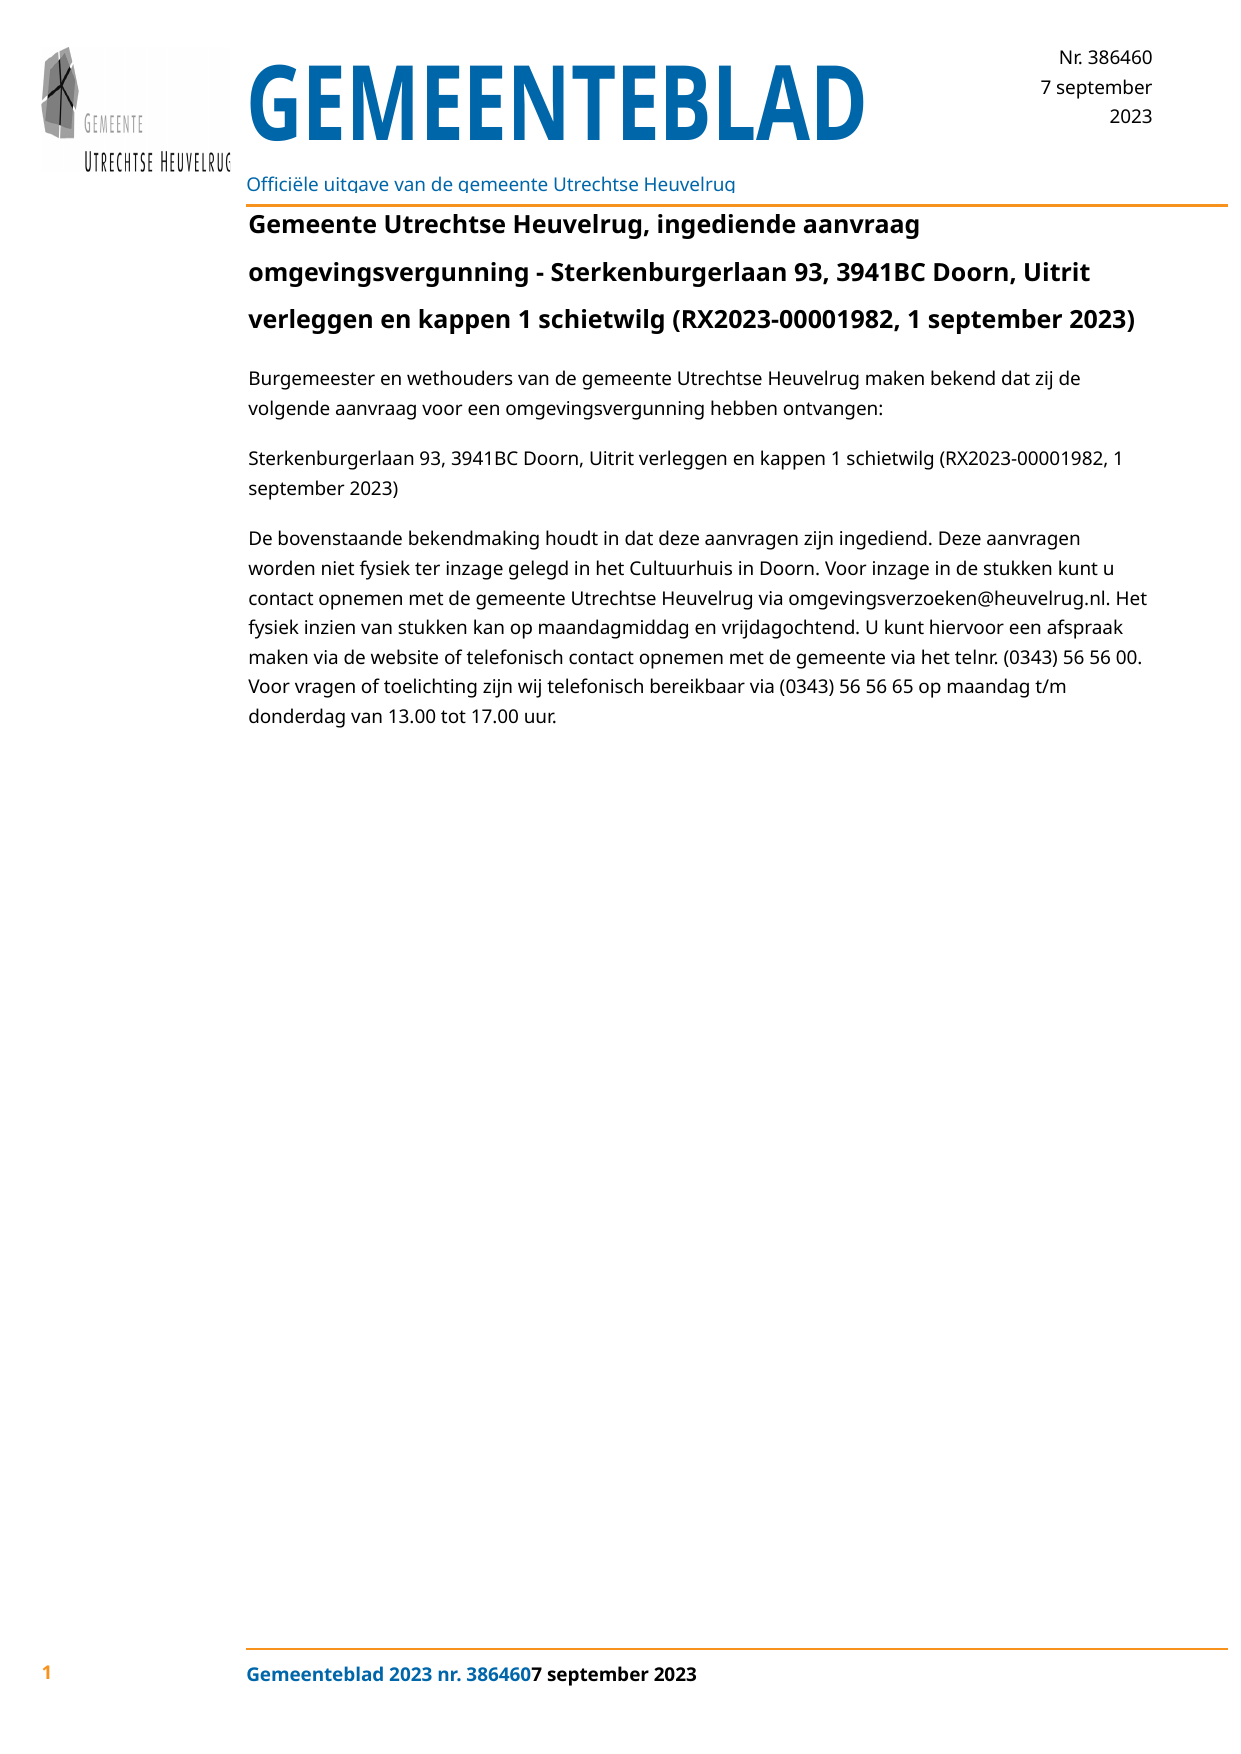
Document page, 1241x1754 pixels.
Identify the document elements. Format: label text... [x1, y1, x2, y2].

text Sterkenburgerlaan 93, 3941BC Doorn, Uitrit verleggen en kappen 1 schietwilg (RX2023-00001982, 1 september 2023) [248, 446, 1152, 501]
text Burgemeester en wethouders van de gemeente Utrechtse Heuvelrug maken bekend dat zij de volgende aanvraag voor een omgevingsvergunning hebben ontvangen: [248, 366, 1152, 421]
picture [41, 47, 231, 172]
text De bovenstaande bekendmaking houdt in dat deze aanvragen zijn ingediend. Deze aanvragen worden niet fysiek ter inzage gelegd in het Cultuurhuis in Doorn. Voor inzage in de stukken kunt u contact opnemen met de gemeente Utrechtse Heuvelrug via omgevingsverzoeken@heuvelrug.nl. Het fysiek inzien van stukken kan op maandagmiddag en vrijdagochtend. U kunt hiervoor een afspraak maken via de website of telefonisch contact opnemen met de gemeente via het telnr. (0343) 56 56 00. Voor vragen of toelichting zijn wij telefonisch bereikbaar via (0343) 56 56 65 op maandag t/m donderdag van 13.00 tot 17.00 uur. [248, 526, 1152, 729]
text Gemeente Utrechtse Heuvelrug, ingediende aanvraag omgevingsvergunning - Sterkenburgerlaan 93, 3941BC Doorn, Uitrit verleggen en kappen 1 schietwilg (RX2023-00001982, 1 september 2023) [248, 207, 1152, 336]
